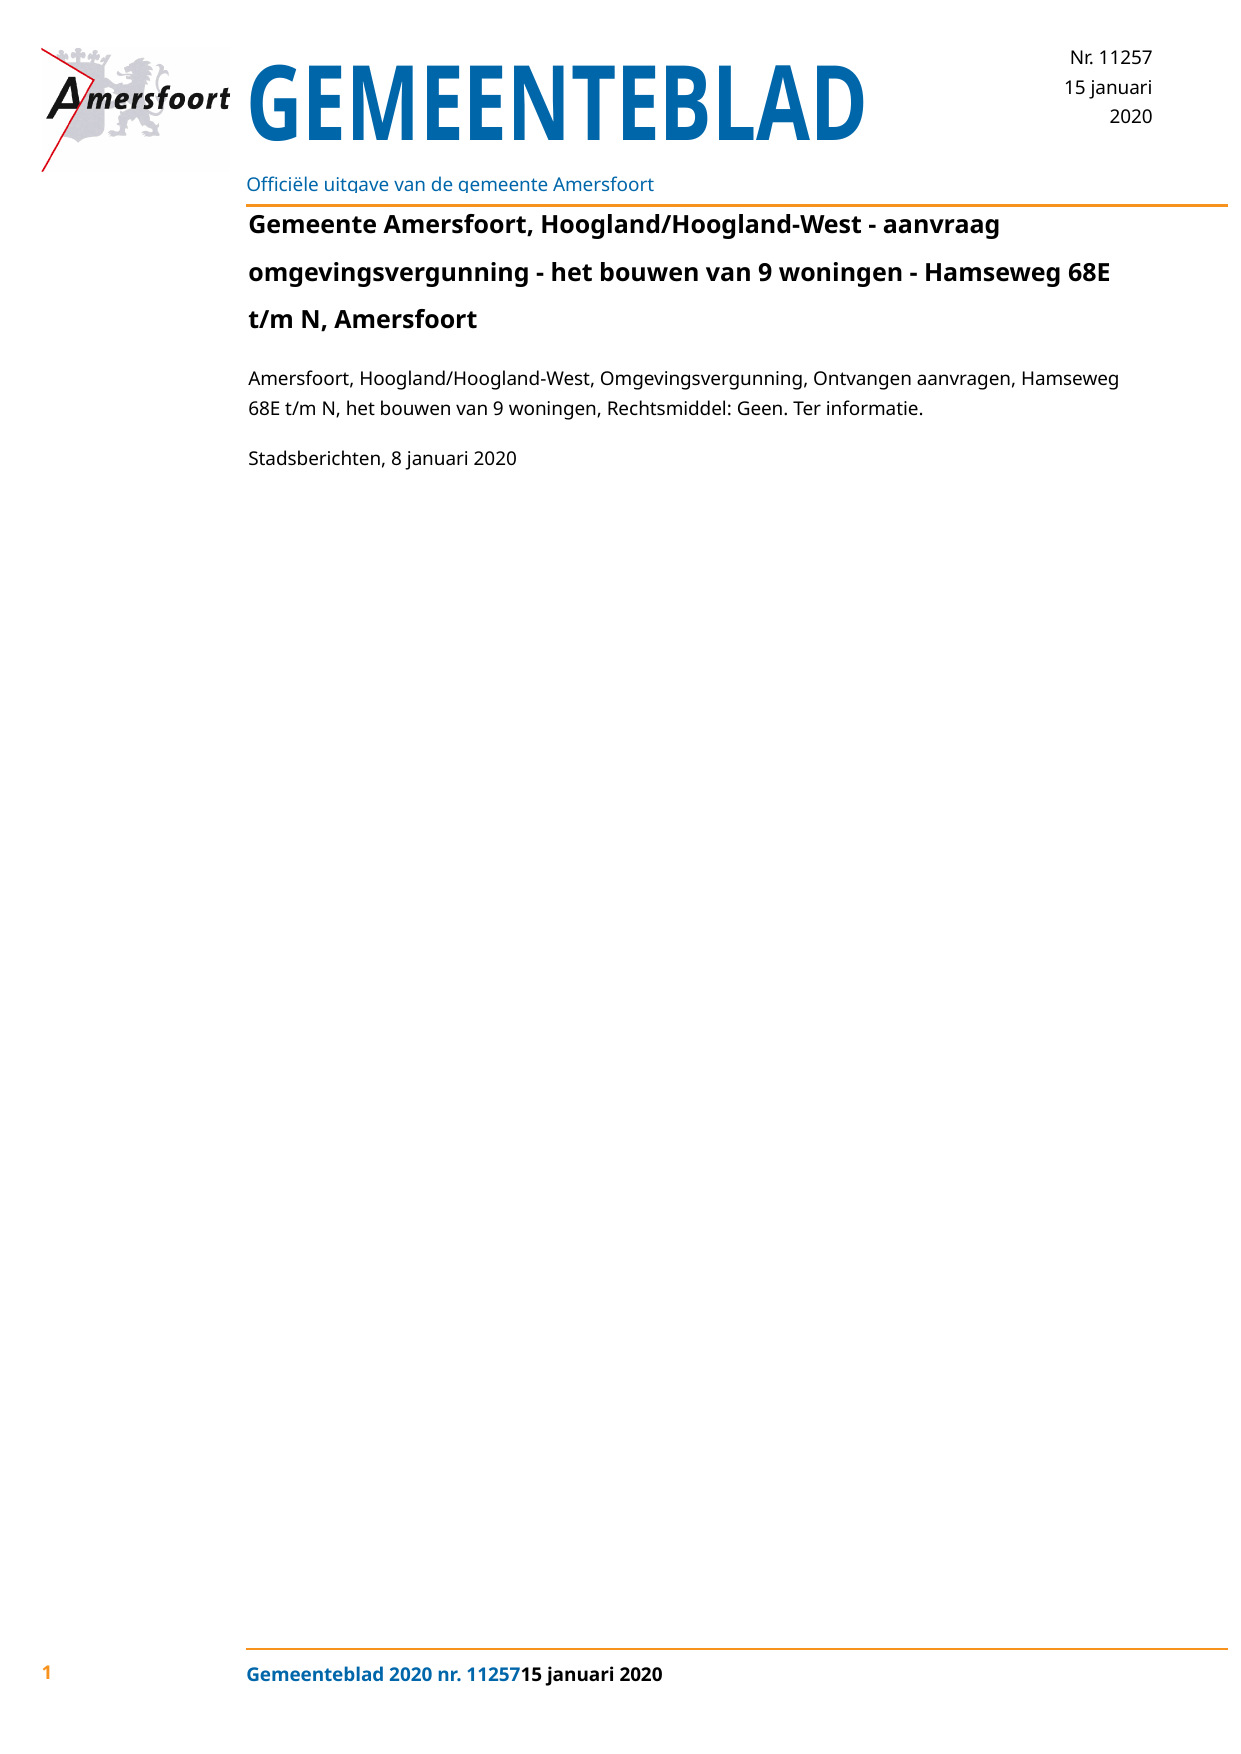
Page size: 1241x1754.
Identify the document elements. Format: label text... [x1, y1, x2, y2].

text Stadsberichten, 8 januari 2020 [248, 446, 1152, 471]
text Gemeente Amersfoort, Hoogland/Hoogland-West - aanvraag omgevingsvergunning - het bouwen van 9 woningen - Hamseweg 68E t/m N, Amersfoort [248, 207, 1152, 336]
picture [41, 47, 231, 172]
text Amersfoort, Hoogland/Hoogland-West, Omgevingsvergunning, Ontvangen aanvragen, Hamseweg 68E t/m N, het bouwen van 9 woningen, Rechtsmiddel: Geen. Ter informatie. [248, 366, 1152, 421]
